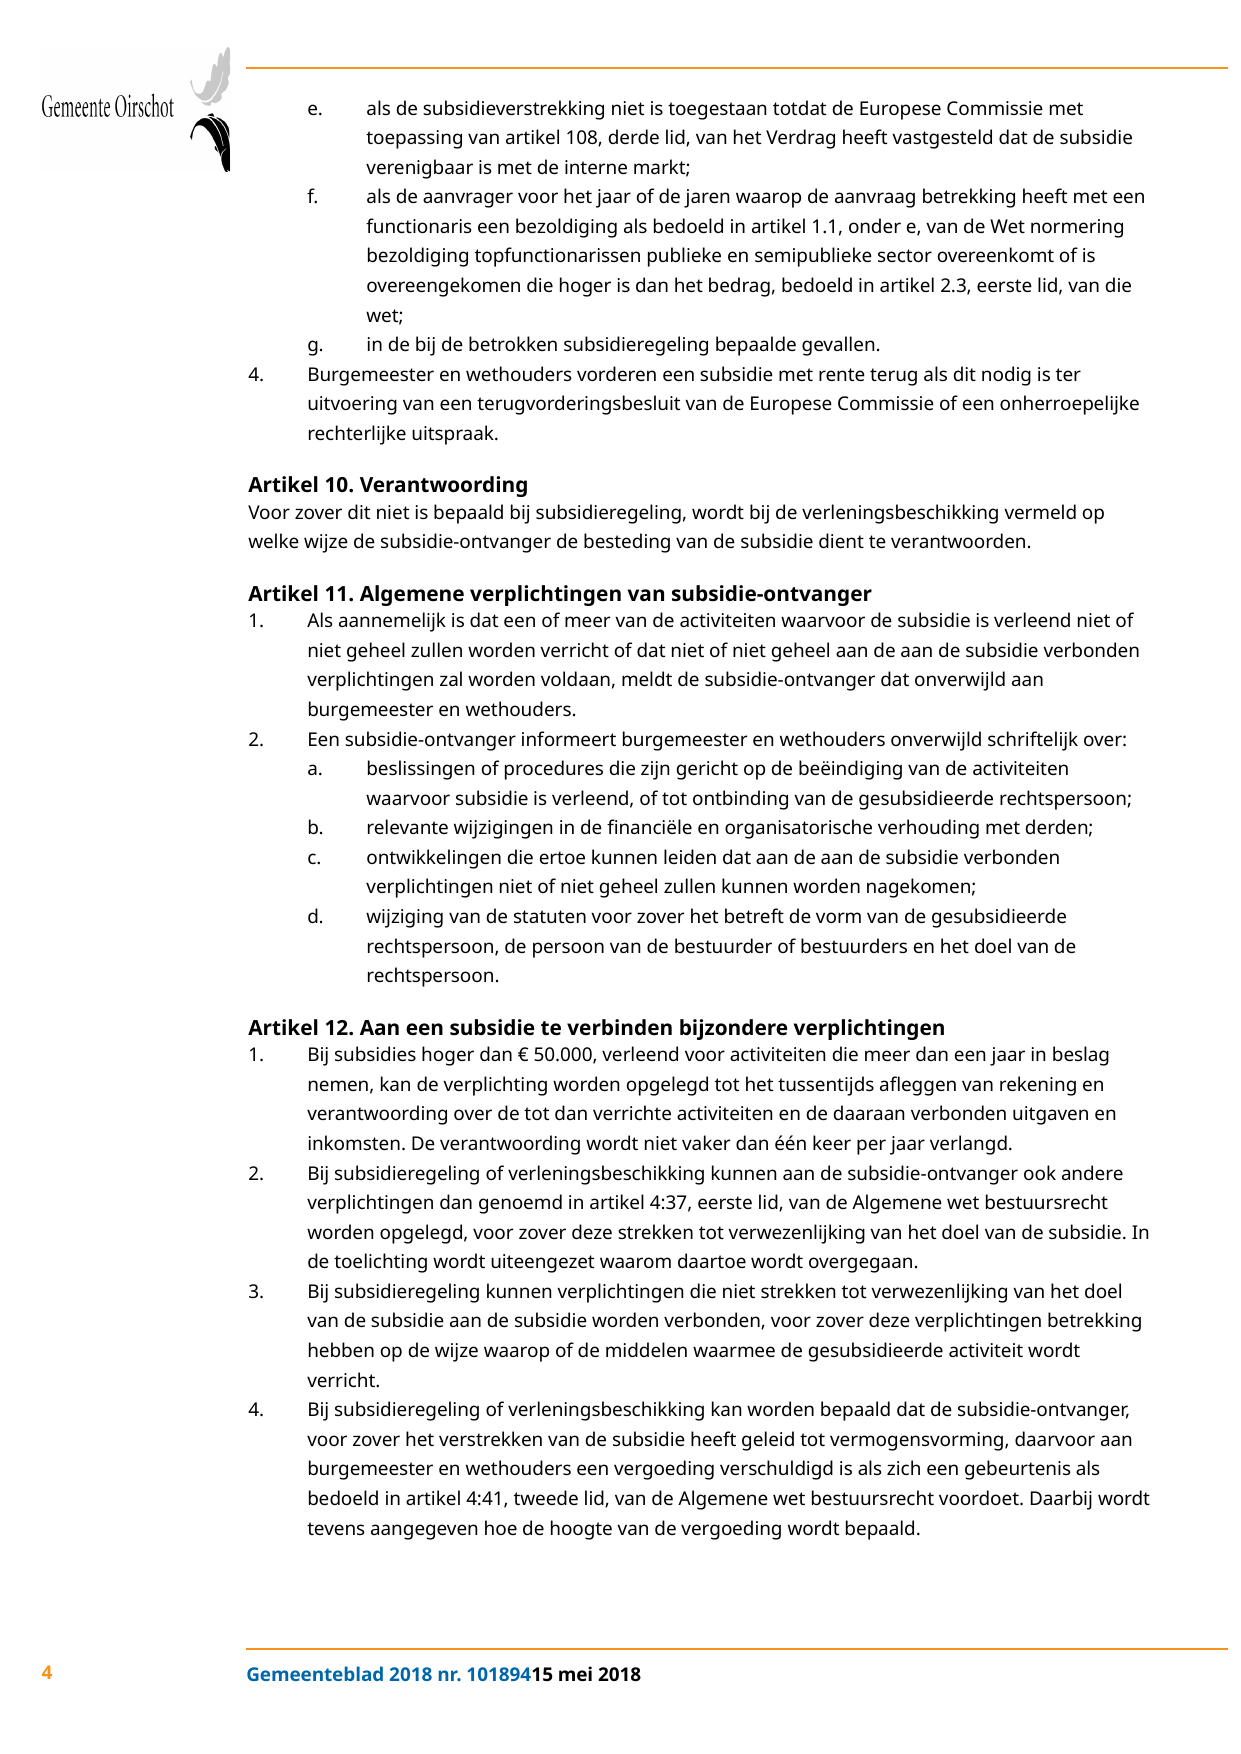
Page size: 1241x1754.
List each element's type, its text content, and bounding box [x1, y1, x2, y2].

list Een subsidie-ontvanger informeert burgemeester en wethouders onverwijld schriftelijk over: [248, 726, 1152, 752]
text Voor zover dit niet is bepaald bij subsidieregeling, wordt bij de verleningsbeschikking vermeld op welke wijze de subsidie-ontvanger de besteding van de subsidie dient te verantwoorden. [248, 499, 1152, 554]
list als de subsidieverstrekking niet is toegestaan totdat de Europese Commissie met toepassing van artikel 108, derde lid, van het Verdrag heeft vastgesteld dat de subsidie verenigbaar is met de interne markt; [307, 95, 1152, 180]
list wijziging van de statuten voor zover het betreft de vorm van de gesubsidieerde rechtspersoon, de persoon van de bestuurder of bestuurders en het doel van de rechtspersoon. [307, 903, 1152, 988]
list Bij subsidieregeling of verleningsbeschikking kunnen aan de subsidie-ontvanger ook andere verplichtingen dan genoemd in artikel 4:37, eerste lid, van de Algemene wet bestuursrecht worden opgelegd, voor zover deze strekken tot verwezenlijking van het doel van de subsidie. In de toelichting wordt uiteengezet waarom daartoe wordt overgegaan. [248, 1160, 1152, 1274]
text Artikel 11. Algemene verplichtingen van subsidie-ontvanger [248, 579, 1152, 607]
list beslissingen of procedures die zijn gericht op de beëindiging van de activiteiten waarvoor subsidie is verleend, of tot ontbinding van de gesubsidieerde rechtspersoon; [307, 755, 1152, 811]
list relevante wijzigingen in de financiële en organisatorische verhouding met derden; [307, 814, 1152, 840]
list Als aannemelijk is dat een of meer van de activiteiten waarvoor de subsidie is verleend niet of niet geheel zullen worden verricht of dat niet of niet geheel aan de aan de subsidie verbonden verplichtingen zal worden voldaan, meldt de subsidie-ontvanger dat onverwijld aan burgemeester en wethouders. [248, 607, 1152, 722]
picture [41, 47, 231, 172]
list in de bij de betrokken subsidieregeling bepaalde gevallen. [307, 331, 1152, 357]
list Bij subsidieregeling kunnen verplichtingen die niet strekken tot verwezenlijking van het doel van de subsidie aan de subsidie worden verbonden, voor zover deze verplichtingen betrekking hebben op de wijze waarop of de middelen waarmee de gesubsidieerde activiteit wordt verricht. [248, 1278, 1152, 1392]
list ontwikkelingen die ertoe kunnen leiden dat aan de aan de subsidie verbonden verplichtingen niet of niet geheel zullen kunnen worden nagekomen; [307, 844, 1152, 899]
text Artikel 12. Aan een subsidie te verbinden bijzondere verplichtingen [248, 1013, 1152, 1041]
list Burgemeester en wethouders vorderen een subsidie met rente terug als dit nodig is ter uitvoering van een terugvorderingsbesluit van de Europese Commissie of een onherroepelijke rechterlijke uitspraak. [248, 361, 1152, 446]
list Bij subsidies hoger dan € 50.000, verleend voor activiteiten die meer dan een jaar in beslag nemen, kan de verplichting worden opgelegd tot het tussentijds afleggen van rekening en verantwoording over de tot dan verrichte activiteiten en de daaraan verbonden uitgaven en inkomsten. De verantwoording wordt niet vaker dan één keer per jaar verlangd. [248, 1041, 1152, 1156]
list Bij subsidieregeling of verleningsbeschikking kan worden bepaald dat de subsidie-ontvanger, voor zover het verstrekken van de subsidie heeft geleid tot vermogensvorming, daarvoor aan burgemeester en wethouders een vergoeding verschuldigd is als zich een gebeurtenis als bedoeld in artikel 4:41, tweede lid, van de Algemene wet bestuursrecht voordoet. Daarbij wordt tevens aangegeven hoe de hoogte van de vergoeding wordt bepaald. [248, 1396, 1152, 1540]
text Artikel 10. Verantwoording [248, 471, 1152, 499]
list als de aanvrager voor het jaar of de jaren waarop de aanvraag betrekking heeft met een functionaris een bezoldiging als bedoeld in artikel 1.1, onder e, van de Wet normering bezoldiging topfunctionarissen publieke en semipublieke sector overeenkomt of is overeengekomen die hoger is dan het bedrag, bedoeld in artikel 2.3, eerste lid, van die wet; [307, 183, 1152, 328]
